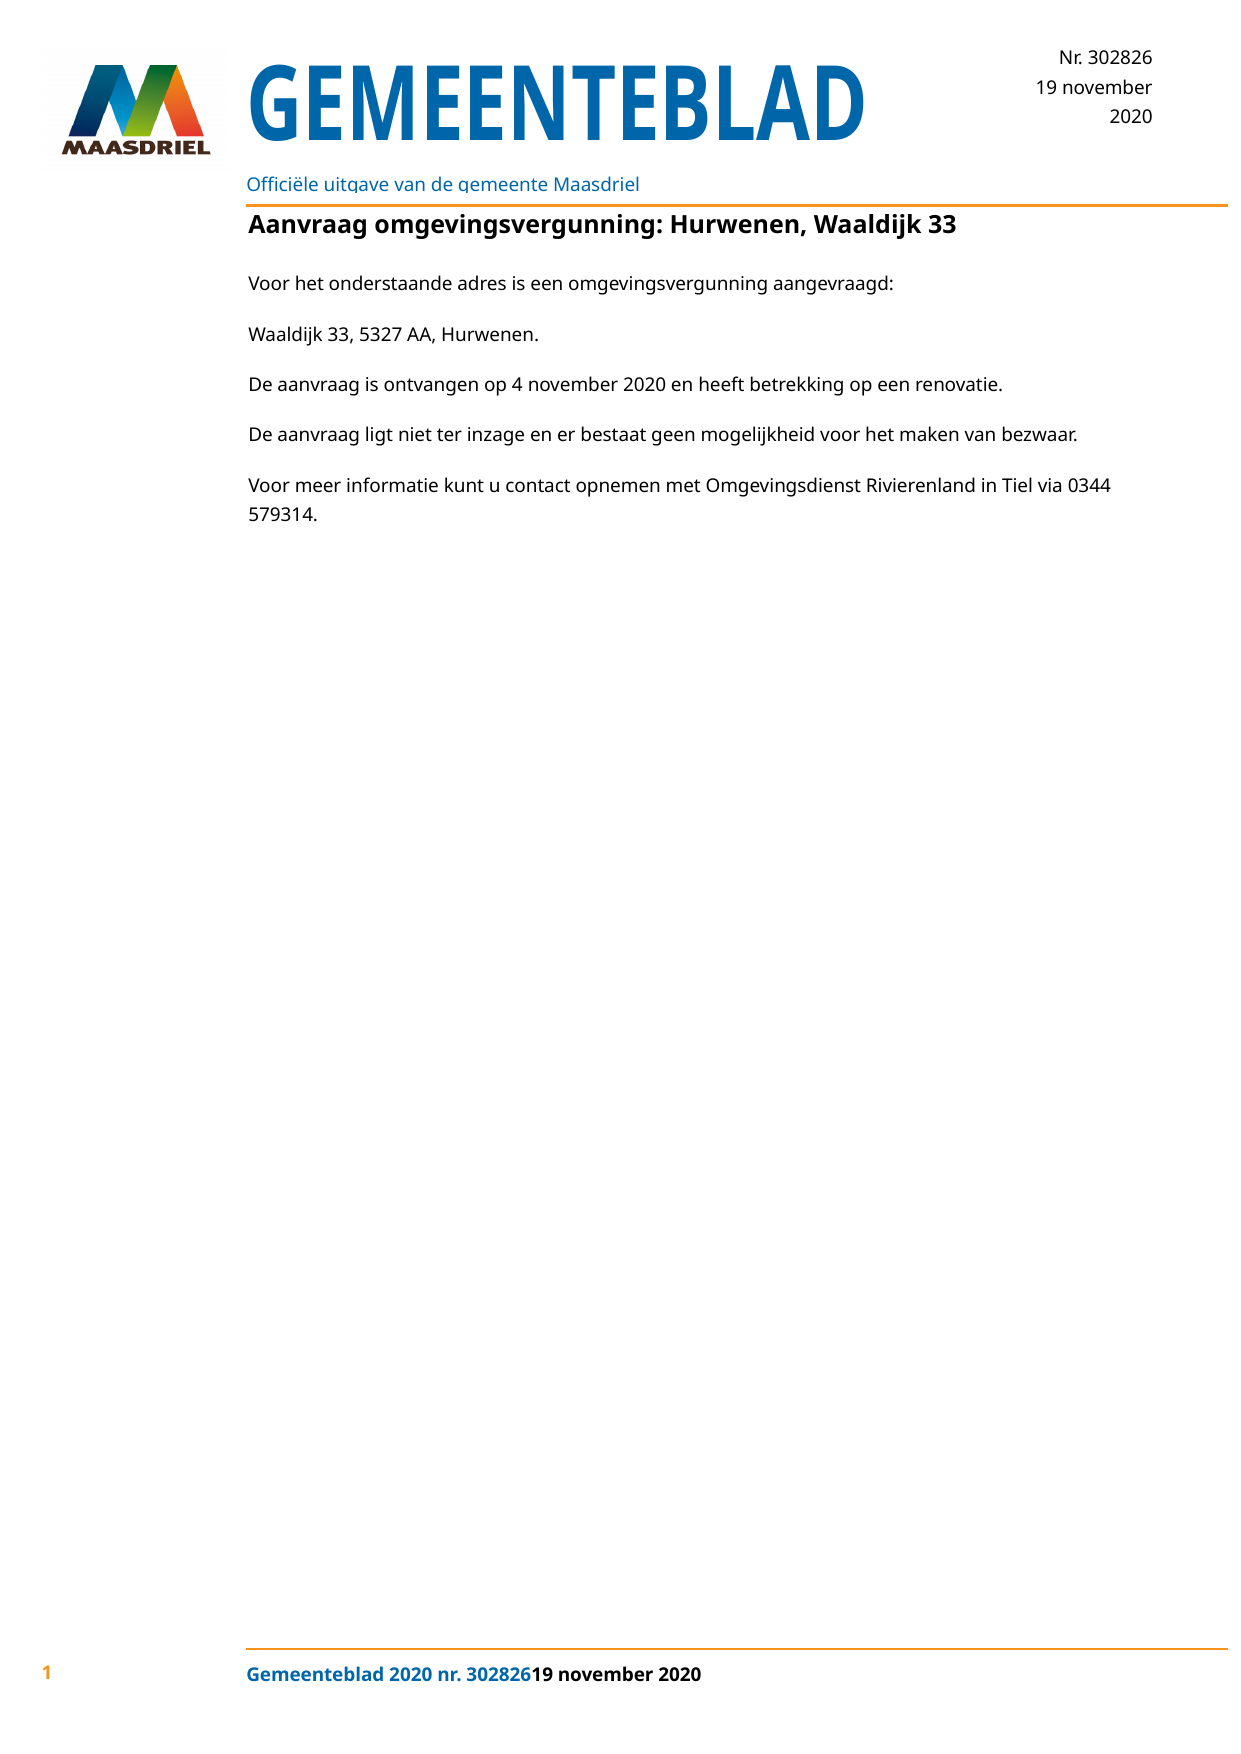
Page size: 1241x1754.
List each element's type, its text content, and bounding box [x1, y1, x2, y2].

text De aanvraag is ontvangen op 4 november 2020 en heeft betrekking op een renovatie. [248, 371, 1152, 397]
text Aanvraag omgevingsvergunning: Hurwenen, Waaldijk 33 [248, 207, 1152, 241]
text De aanvraag ligt niet ter inzage en er bestaat geen mogelijkheid voor het maken van bezwaar. [248, 422, 1152, 447]
text Waaldijk 33, 5327 AA, Hurwenen. [248, 321, 1152, 346]
picture [41, 47, 231, 172]
text Voor meer informatie kunt u contact opnemen met Omgevingsdienst Rivierenland in Tiel via 0344 579314. [248, 472, 1152, 527]
text Voor het onderstaande adres is een omgevingsvergunning aangevraagd: [248, 270, 1152, 296]
